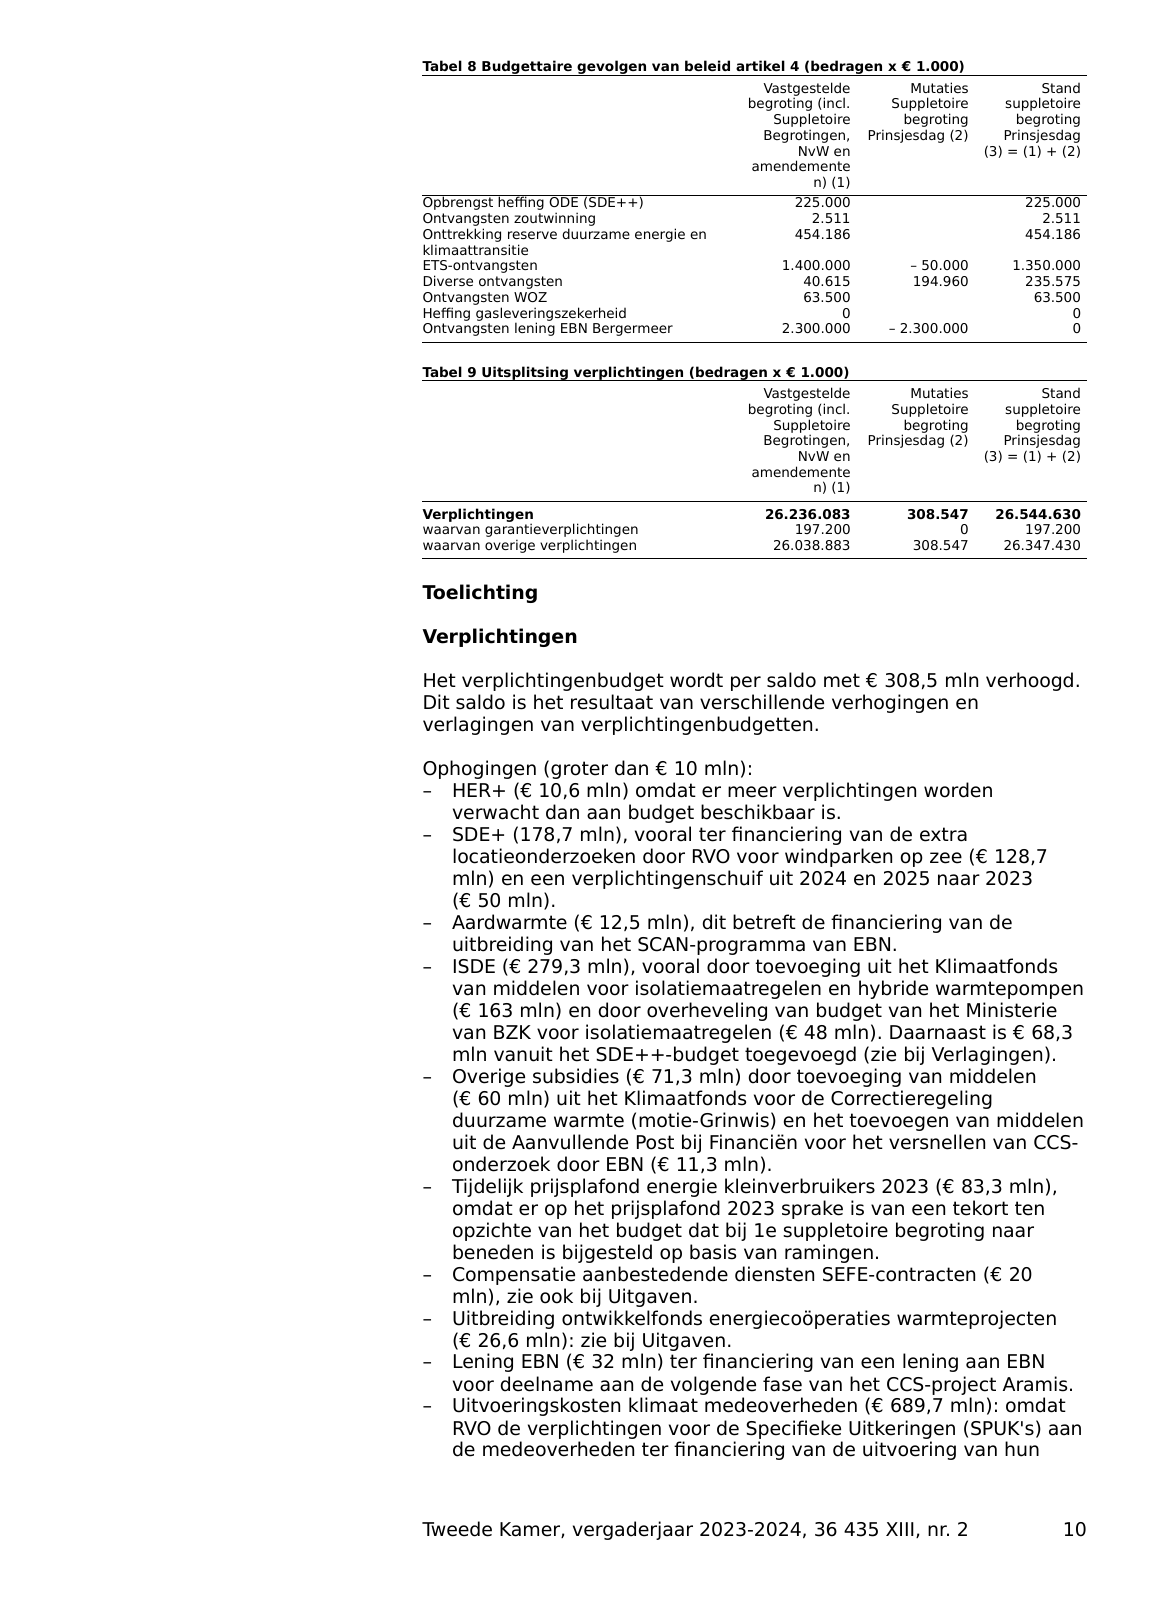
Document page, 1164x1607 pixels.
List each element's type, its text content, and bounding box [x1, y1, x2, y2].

table_cell 0 [974, 321, 1087, 342]
text – Overige subsidies (€ 71,3 mln) door toevoeging van middelen (€ 60 mln) uit het Klimaatfonds voor de Correctieregeling duurzame warmte (motie-Grinwis) en het toevoegen van middelen uit de Aanvullende Post bij Financiën voor het versnellen van CCS-onderzoek door EBN (€ 11,3 mln). [422, 1066, 1087, 1176]
table_cell Onttrekking reserve duurzame energie en klimaattransitie [422, 227, 738, 258]
table_cell 2.511 [974, 211, 1087, 227]
table_cell 26.544.630 [974, 502, 1087, 522]
text Ophogingen (groter dan € 10 mln): [422, 758, 1087, 780]
table_cell 1.400.000 [738, 258, 856, 274]
text – Lening EBN (€ 32 mln) ter financiering van een lening aan EBN voor deelname aan de volgende fase van het CCS-project Aramis. [422, 1351, 1087, 1395]
table_cell waarvan overige verplichtingen [422, 538, 738, 558]
table_cell Diverse ontvangsten [422, 274, 738, 290]
table_cell Vastgestelde begroting (incl. Suppletoire Begrotingen, NvW en amendementen) (1) [738, 381, 856, 501]
table_cell 63.500 [738, 290, 856, 305]
table_cell Ontvangsten lening EBN Bergermeer [422, 321, 738, 342]
table_cell Stand suppletoire begroting Prinsjesdag (3) = (1) + (2) [974, 381, 1087, 501]
text – ISDE (€ 279,3 mln), vooral door toevoeging uit het Klimaatfonds van middelen voor isolatiemaatregelen en hybride warmtepompen (€ 163 mln) en door overheveling van budget van het Ministerie van BZK voor isolatiemaatregelen (€ 48 mln). Daarnaast is € 68,3 mln vanuit het SDE++-budget toegevoegd (zie bij Verlagingen). [422, 956, 1087, 1066]
table_cell Opbrengst heffing ODE (SDE++) [422, 196, 738, 211]
table_cell 0 [974, 305, 1087, 321]
subtitle Verplichtingen [422, 626, 1087, 648]
table_cell 40.615 [738, 274, 856, 290]
table_cell 197.200 [974, 522, 1087, 538]
table_cell 26.038.883 [738, 538, 856, 558]
table_header Tabel 9 Uitsplitsing verplichtingen (bedragen x € 1.000) [422, 365, 1087, 380]
text – Aardwarmte (€ 12,5 mln), dit betreft de financiering van de uitbreiding van het SCAN-programma van EBN. [422, 912, 1087, 956]
subtitle Toelichting [422, 582, 1087, 603]
table_cell 26.236.083 [738, 502, 856, 522]
table_cell – 50.000 [856, 258, 974, 274]
table_cell 2.511 [738, 211, 856, 227]
table_cell 2.300.000 [738, 321, 856, 342]
table_cell 194.960 [856, 274, 974, 290]
table_cell Ontvangsten WOZ [422, 290, 738, 305]
table_cell Mutaties Suppletoire begroting Prinsjesdag (2) [856, 76, 974, 195]
text – HER+ (€ 10,6 mln) omdat er meer verplichtingen worden verwacht dan aan budget beschikbaar is. [422, 780, 1087, 824]
table_cell 1.350.000 [974, 258, 1087, 274]
table_cell Verplichtingen [422, 502, 738, 522]
table_cell 0 [738, 305, 856, 321]
table_cell 225.000 [974, 196, 1087, 211]
table_cell Vastgestelde begroting (incl. Suppletoire Begrotingen, NvW en amendementen) (1) [738, 76, 856, 195]
table_cell 0 [856, 522, 974, 538]
table_cell [856, 290, 974, 305]
table_cell 454.186 [974, 227, 1087, 258]
table_cell ETS-ontvangsten [422, 258, 738, 274]
table_cell 308.547 [856, 538, 974, 558]
table_cell 197.200 [738, 522, 856, 538]
text – Compensatie aanbestedende diensten SEFE-contracten (€ 20 mln), zie ook bij Uitgaven. [422, 1263, 1087, 1307]
table_cell 63.500 [974, 290, 1087, 305]
text – Uitvoeringskosten klimaat medeoverheden (€ 689,7 mln): omdat RVO de verplichtingen voor de Specifieke Uitkeringen (SPUK's) aan de medeoverheden ter financiering van de uitvoering van hun [422, 1395, 1087, 1461]
table_cell [856, 227, 974, 258]
table_cell waarvan garantieverplichtingen [422, 522, 738, 538]
table_cell Ontvangsten zoutwinning [422, 211, 738, 227]
table_cell Heffing gasleveringszekerheid [422, 305, 738, 321]
table_cell [856, 211, 974, 227]
table_cell 235.575 [974, 274, 1087, 290]
table_cell 26.347.430 [974, 538, 1087, 558]
table_cell Stand suppletoire begroting Prinsjesdag (3) = (1) + (2) [974, 76, 1087, 195]
text Het verplichtingenbudget wordt per saldo met € 308,5 mln verhoogd. Dit saldo is het resultaat van verschillende verhogingen en verlagingen van verplichtingenbudgetten. [422, 670, 1087, 736]
table_cell [856, 305, 974, 321]
table_cell [422, 381, 738, 501]
table_cell 225.000 [738, 196, 856, 211]
text – Tijdelijk prijsplafond energie kleinverbruikers 2023 (€ 83,3 mln), omdat er op het prijsplafond 2023 sprake is van een tekort ten opzichte van het budget dat bij 1e suppletoire begroting naar beneden is bijgesteld op basis van ramingen. [422, 1176, 1087, 1263]
table_cell 308.547 [856, 502, 974, 522]
table_cell [856, 196, 974, 211]
table_cell 454.186 [738, 227, 856, 258]
table_cell Mutaties Suppletoire begroting Prinsjesdag (2) [856, 381, 974, 501]
text – Uitbreiding ontwikkelfonds energiecoöperaties warmteprojecten (€ 26,6 mln): zie bij Uitgaven. [422, 1307, 1087, 1351]
text – SDE+ (178,7 mln), vooral ter financiering van de extra locatieonderzoeken door RVO voor windparken op zee (€ 128,7 mln) en een verplichtingenschuif uit 2024 en 2025 naar 2023 (€ 50 mln). [422, 824, 1087, 912]
table_cell [422, 76, 738, 195]
table_header Tabel 8 Budgettaire gevolgen van beleid artikel 4 (bedragen x € 1.000) [422, 59, 1087, 75]
table_cell – 2.300.000 [856, 321, 974, 342]
